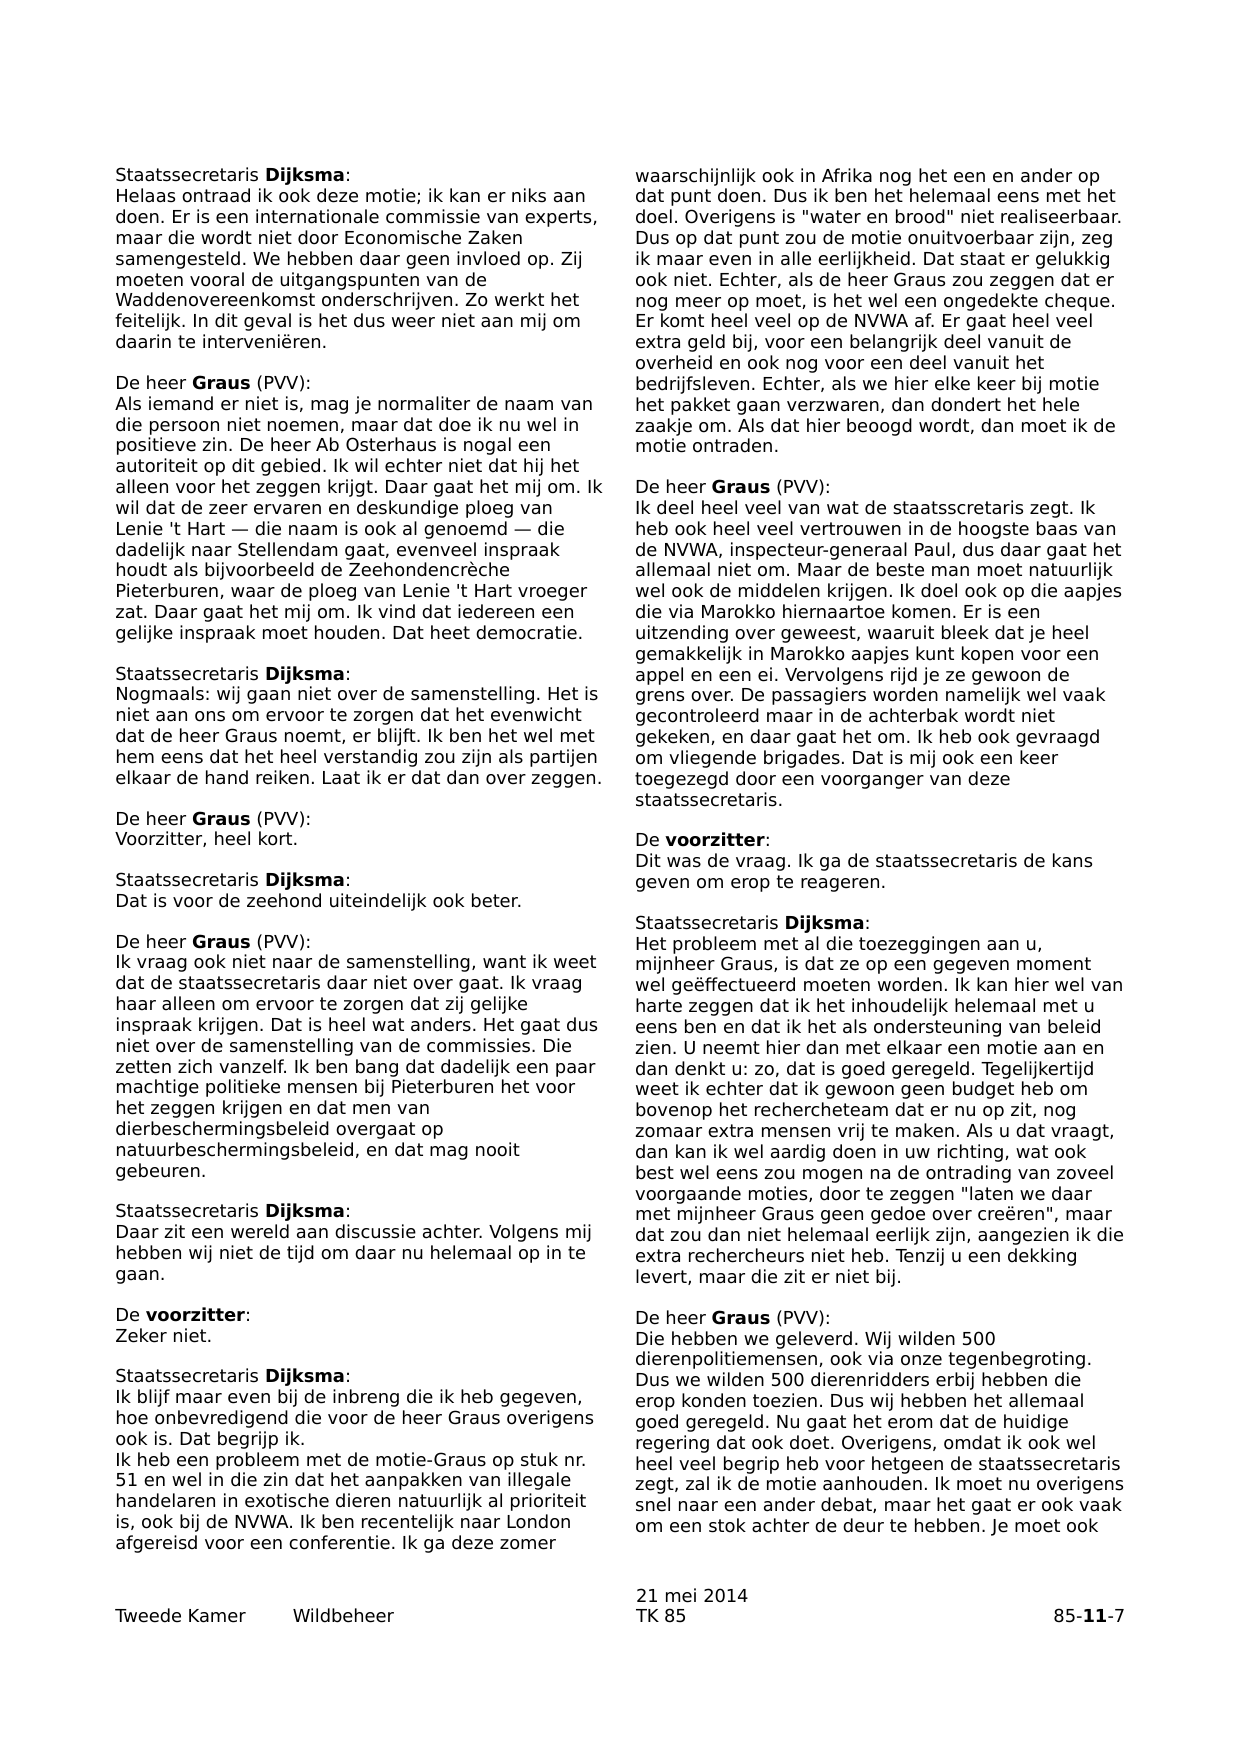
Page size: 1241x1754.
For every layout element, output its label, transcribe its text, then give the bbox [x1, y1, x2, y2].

text Zeker niet. [115, 1325, 605, 1346]
text Voorzitter, heel kort. [115, 829, 605, 850]
text Het probleem met al die toezeggingen aan u, mijnheer Graus, is dat ze op een gegeven moment wel geëffectueerd moeten worden. Ik kan hier wel van harte zeggen dat ik het inhoudelijk helemaal met u eens ben en dat ik het als ondersteuning van beleid zien. U neemt hier dan met elkaar een motie aan en dan denkt u: zo, dat is goed geregeld. Tegelijkertijd weet ik echter dat ik gewoon geen budget heb om bovenop het rechercheteam dat er nu op zit, nog zomaar extra mensen vrij te maken. Als u dat vraagt, dan kan ik wel aardig doen in uw richting, wat ook best wel eens zou mogen na de ontrading van zoveel voorgaande moties, door te zeggen "laten we daar met mijnheer Graus geen gedoe over creëren", maar dat zou dan niet helemaal eerlijk zijn, aangezien ik die extra rechercheurs niet heb. Tenzij u een dekking levert, maar die zit er niet bij. [635, 933, 1125, 1287]
text Staatssecretaris Dijksma: [115, 870, 605, 891]
text Die hebben we geleverd. Wij wilden 500 dierenpolitiemensen, ook via onze tegenbegroting. Dus we wilden 500 dierenridders erbij hebben die erop konden toezien. Dus wij hebben het allemaal goed geregeld. Nu gaat het erom dat de huidige regering dat ook doet. Overigens, omdat ik ook wel heel veel begrip heb voor hetgeen de staatssecretaris zegt, zal ik de motie aanhouden. Ik moet nu overigens snel naar een ander debat, maar het gaat er ook vaak om een stok achter de deur te hebben. Je moet ook [635, 1328, 1125, 1537]
text Ik vraag ook niet naar de samenstelling, want ik weet dat de staatssecretaris daar niet over gaat. Ik vraag haar alleen om ervoor te zorgen dat zij gelijke inspraak krijgen. Dat is heel wat anders. Het gaat dus niet over de samenstelling van de commissies. Die zetten zich vanzelf. Ik ben bang dat dadelijk een paar machtige politieke mensen bij Pieterburen het voor het zeggen krijgen en dat men van dierbeschermingsbeleid overgaat op natuurbeschermingsbeleid, en dat mag nooit gebeuren. [115, 952, 605, 1181]
text Staatssecretaris Dijksma: [635, 913, 1125, 933]
text De heer Graus (PVV): [635, 477, 1125, 498]
text Ik deel heel veel van wat de staatsscretaris zegt. Ik heb ook heel veel vertrouwen in de hoogste baas van de NVWA, inspecteur-generaal Paul, dus daar gaat het allemaal niet om. Maar de beste man moet natuurlijk wel ook de middelen krijgen. Ik doel ook op die aapjes die via Marokko hiernaartoe komen. Er is een uitzending over geweest, waaruit bleek dat je heel gemakkelijk in Marokko aapjes kunt kopen voor een appel en een ei. Vervolgens rijd je ze gewoon de grens over. De passagiers worden namelijk wel vaak gecontroleerd maar in de achterbak wordt niet gekeken, en daar gaat het om. Ik heb ook gevraagd om vliegende brigades. Dat is mij ook een keer toegezegd door een voorganger van deze staatssecretaris. [635, 498, 1125, 810]
text Dit was de vraag. Ik ga de staatssecretaris de kans geven om erop te reageren. [635, 851, 1125, 893]
text Ik blijf maar even bij de inbreng die ik heb gegeven, hoe onbevredigend die voor de heer Graus overigens ook is. Dat begrijp ik. [115, 1387, 605, 1449]
text Dat is voor de zeehond uiteindelijk ook beter. [115, 891, 605, 911]
text Nogmaals: wij gaan niet over de samenstelling. Het is niet aan ons om ervoor te zorgen dat het evenwicht dat de heer Graus noemt, er blijft. Ik ben het wel met hem eens dat het heel verstandig zou zijn als partijen elkaar de hand reiken. Laat ik er dat dan over zeggen. [115, 684, 605, 788]
text De voorzitter: [635, 830, 1125, 851]
text Helaas ontraad ik ook deze motie; ik kan er niks aan doen. Er is een internationale commissie van experts, maar die wordt niet door Economische Zaken samengesteld. We hebben daar geen invloed op. Zij moeten vooral de uitgangspunten van de Waddenovereenkomst onderschrijven. Zo werkt het feitelijk. In dit geval is het dus weer niet aan mij om daarin te interveniëren. [115, 186, 605, 353]
text Staatssecretaris Dijksma: [115, 1201, 605, 1222]
text De heer Graus (PVV): [115, 931, 605, 952]
text Staatssecretaris Dijksma: [115, 663, 605, 684]
text De heer Graus (PVV): [115, 373, 605, 393]
text De heer Graus (PVV): [115, 808, 605, 829]
text De voorzitter: [115, 1304, 605, 1325]
text Staatssecretaris Dijksma: [115, 1366, 605, 1387]
text waarschijnlijk ook in Afrika nog het een en ander op dat punt doen. Dus ik ben het helemaal eens met het doel. Overigens is "water en brood" niet realiseerbaar. Dus op dat punt zou de motie onuitvoerbaar zijn, zeg ik maar even in alle eerlijkheid. Dat staat er gelukkig ook niet. Echter, als de heer Graus zou zeggen dat er nog meer op moet, is het wel een ongedekte cheque. Er komt heel veel op de NVWA af. Er gaat heel veel extra geld bij, voor een belangrijk deel vanuit de overheid en ook nog voor een deel vanuit het bedrijfsleven. Echter, als we hier elke keer bij motie het pakket gaan verzwaren, dan dondert het hele zaakje om. Als dat hier beoogd wordt, dan moet ik de motie ontraden. [635, 165, 1125, 457]
text Staatssecretaris Dijksma: [115, 165, 605, 186]
text Ik heb een probleem met de motie-Graus op stuk nr. 51 en wel in die zin dat het aanpakken van illegale handelaren in exotische dieren natuurlijk al prioriteit is, ook bij de NVWA. Ik ben recentelijk naar London afgereisd voor een conferentie. Ik ga deze zomer [115, 1449, 605, 1553]
text Als iemand er niet is, mag je normaliter de naam van die persoon niet noemen, maar dat doe ik nu wel in positieve zin. De heer Ab Osterhaus is nogal een autoriteit op dit gebied. Ik wil echter niet dat hij het alleen voor het zeggen krijgt. Daar gaat het mij om. Ik wil dat de zeer ervaren en deskundige ploeg van Lenie 't Hart — die naam is ook al genoemd — die dadelijk naar Stellendam gaat, evenveel inspraak houdt als bijvoorbeeld de Zeehondencrèche Pieterburen, waar de ploeg van Lenie 't Hart vroeger zat. Daar gaat het mij om. Ik vind dat iedereen een gelijke inspraak moet houden. Dat heet democratie. [115, 393, 605, 643]
text Daar zit een wereld aan discussie achter. Volgens mij hebben wij niet de tijd om daar nu helemaal op in te gaan. [115, 1222, 605, 1284]
text De heer Graus (PVV): [635, 1307, 1125, 1328]
